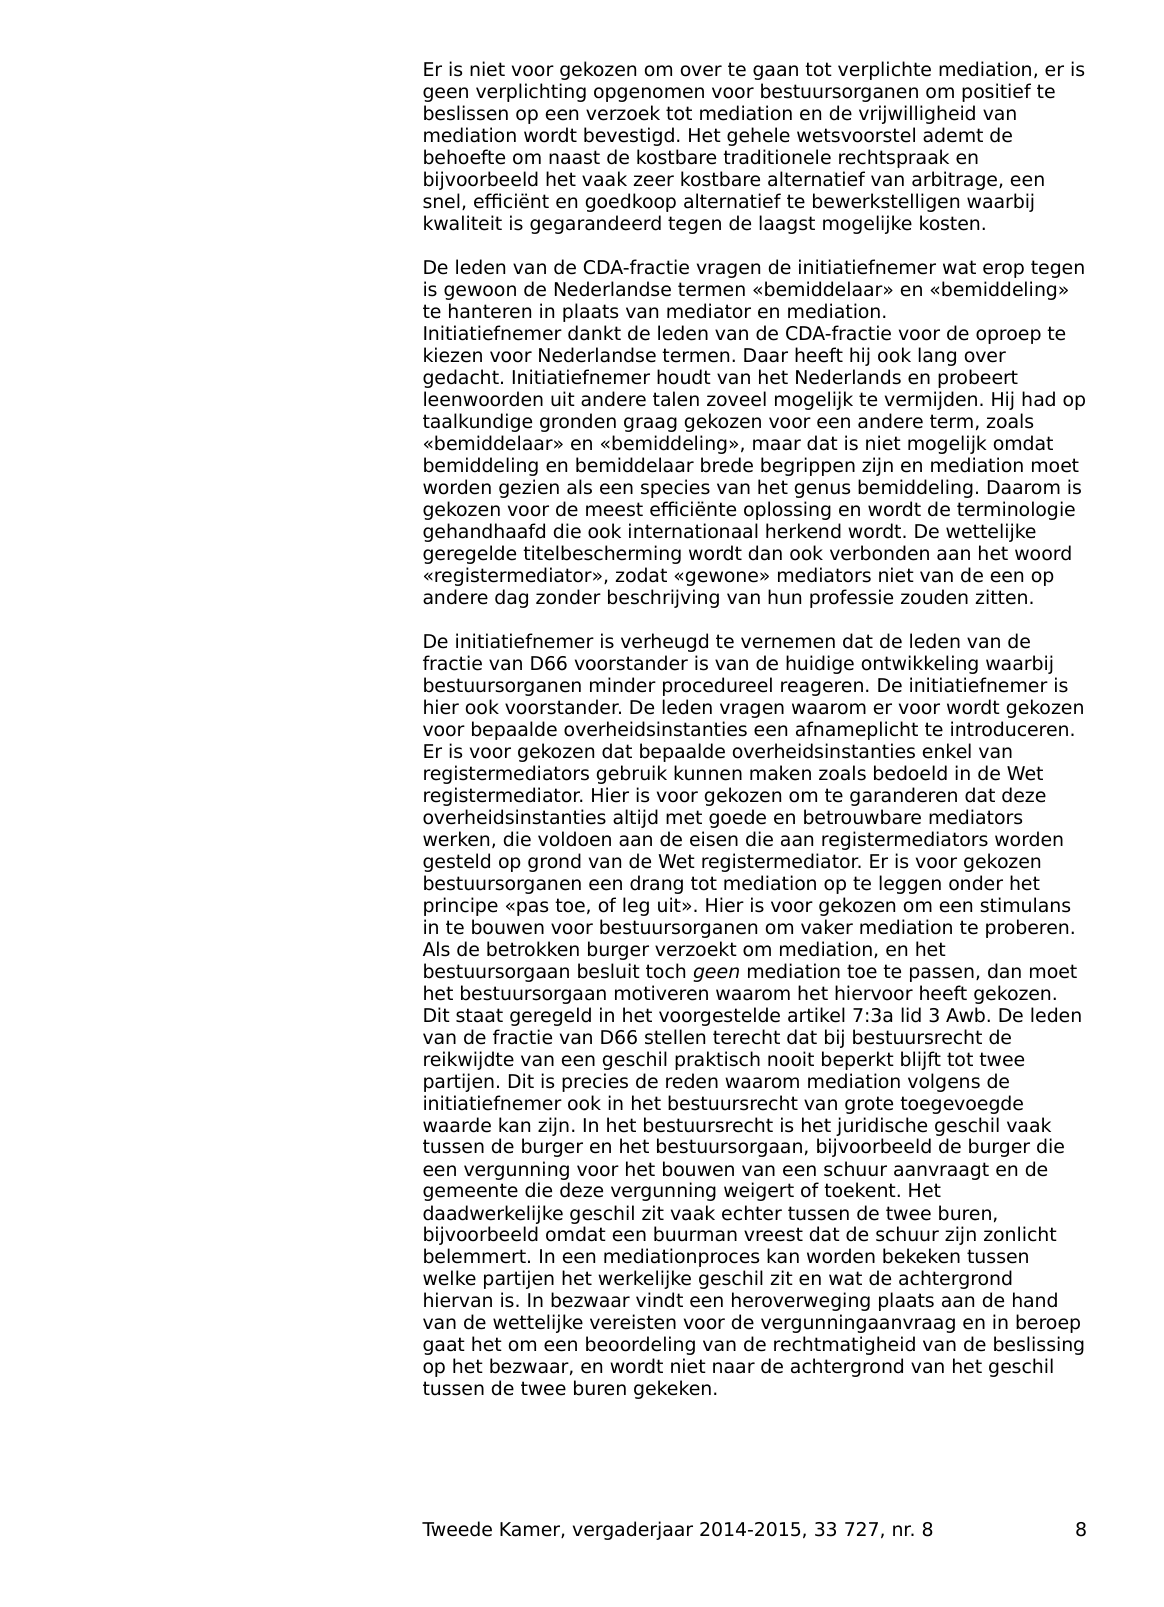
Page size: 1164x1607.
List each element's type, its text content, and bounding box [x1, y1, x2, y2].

text De initiatiefnemer is verheugd te vernemen dat de leden van de fractie van D66 voorstander is van de huidige ontwikkeling waarbij bestuursorganen minder procedureel reageren. De initiatiefnemer is hier ook voorstander. De leden vragen waarom er voor wordt gekozen voor bepaalde overheidsinstanties een afnameplicht te introduceren. Er is voor gekozen dat bepaalde overheidsinstanties enkel van registermediators gebruik kunnen maken zoals bedoeld in de Wet registermediator. Hier is voor gekozen om te garanderen dat deze overheidsinstanties altijd met goede en betrouwbare mediators werken, die voldoen aan de eisen die aan registermediators worden gesteld op grond van de Wet registermediator. Er is voor gekozen bestuursorganen een drang tot mediation op te leggen onder het principe «pas toe, of leg uit». Hier is voor gekozen om een stimulans in te bouwen voor bestuursorganen om vaker mediation te proberen. Als de betrokken burger verzoekt om mediation, en het bestuursorgaan besluit toch geen mediation toe te passen, dan moet het bestuursorgaan motiveren waarom het hiervoor heeft gekozen. Dit staat geregeld in het voorgestelde artikel 7:3a lid 3 Awb. De leden van de fractie van D66 stellen terecht dat bij bestuursrecht de reikwijdte van een geschil praktisch nooit beperkt blijft tot twee partijen. Dit is precies de reden waarom mediation volgens de initiatiefnemer ook in het bestuursrecht van grote toegevoegde waarde kan zijn. In het bestuursrecht is het juridische geschil vaak tussen de burger en het bestuursorgaan, bijvoorbeeld de burger die een vergunning voor het bouwen van een schuur aanvraagt en de gemeente die deze vergunning weigert of toekent. Het daadwerkelijke geschil zit vaak echter tussen de twee buren, bijvoorbeeld omdat een buurman vreest dat de schuur zijn zonlicht belemmert. In een mediationproces kan worden bekeken tussen welke partijen het werkelijke geschil zit en wat de achtergrond hiervan is. In bezwaar vindt een heroverweging plaats aan de hand van de wettelijke vereisten voor de vergunningaanvraag en in beroep gaat het om een beoordeling van de rechtmatigheid van de beslissing op het bezwaar, en wordt niet naar de achtergrond van het geschil tussen de twee buren gekeken. [422, 631, 1087, 1400]
text De leden van de CDA-fractie vragen de initiatiefnemer wat erop tegen is gewoon de Nederlandse termen «bemiddelaar» en «bemiddeling» te hanteren in plaats van mediator en mediation. [422, 257, 1087, 323]
text Er is niet voor gekozen om over te gaan tot verplichte mediation, er is geen verplichting opgenomen voor bestuursorganen om positief te beslissen op een verzoek tot mediation en de vrijwilligheid van mediation wordt bevestigd. Het gehele wetsvoorstel ademt de behoefte om naast de kostbare traditionele rechtspraak en bijvoorbeeld het vaak zeer kostbare alternatief van arbitrage, een snel, efficiënt en goedkoop alternatief te bewerkstelligen waarbij kwaliteit is gegarandeerd tegen de laagst mogelijke kosten. [422, 59, 1087, 235]
text Initiatiefnemer dankt de leden van de CDA-fractie voor de oproep te kiezen voor Nederlandse termen. Daar heeft hij ook lang over gedacht. Initiatiefnemer houdt van het Nederlands en probeert leenwoorden uit andere talen zoveel mogelijk te vermijden. Hij had op taalkundige gronden graag gekozen voor een andere term, zoals «bemiddelaar» en «bemiddeling», maar dat is niet mogelijk omdat bemiddeling en bemiddelaar brede begrippen zijn en mediation moet worden gezien als een species van het genus bemiddeling. Daarom is gekozen voor de meest efficiënte oplossing en wordt de terminologie gehandhaafd die ook internationaal herkend wordt. De wettelijke geregelde titelbescherming wordt dan ook verbonden aan het woord «registermediator», zodat «gewone» mediators niet van de een op andere dag zonder beschrijving van hun professie zouden zitten. [422, 323, 1087, 609]
